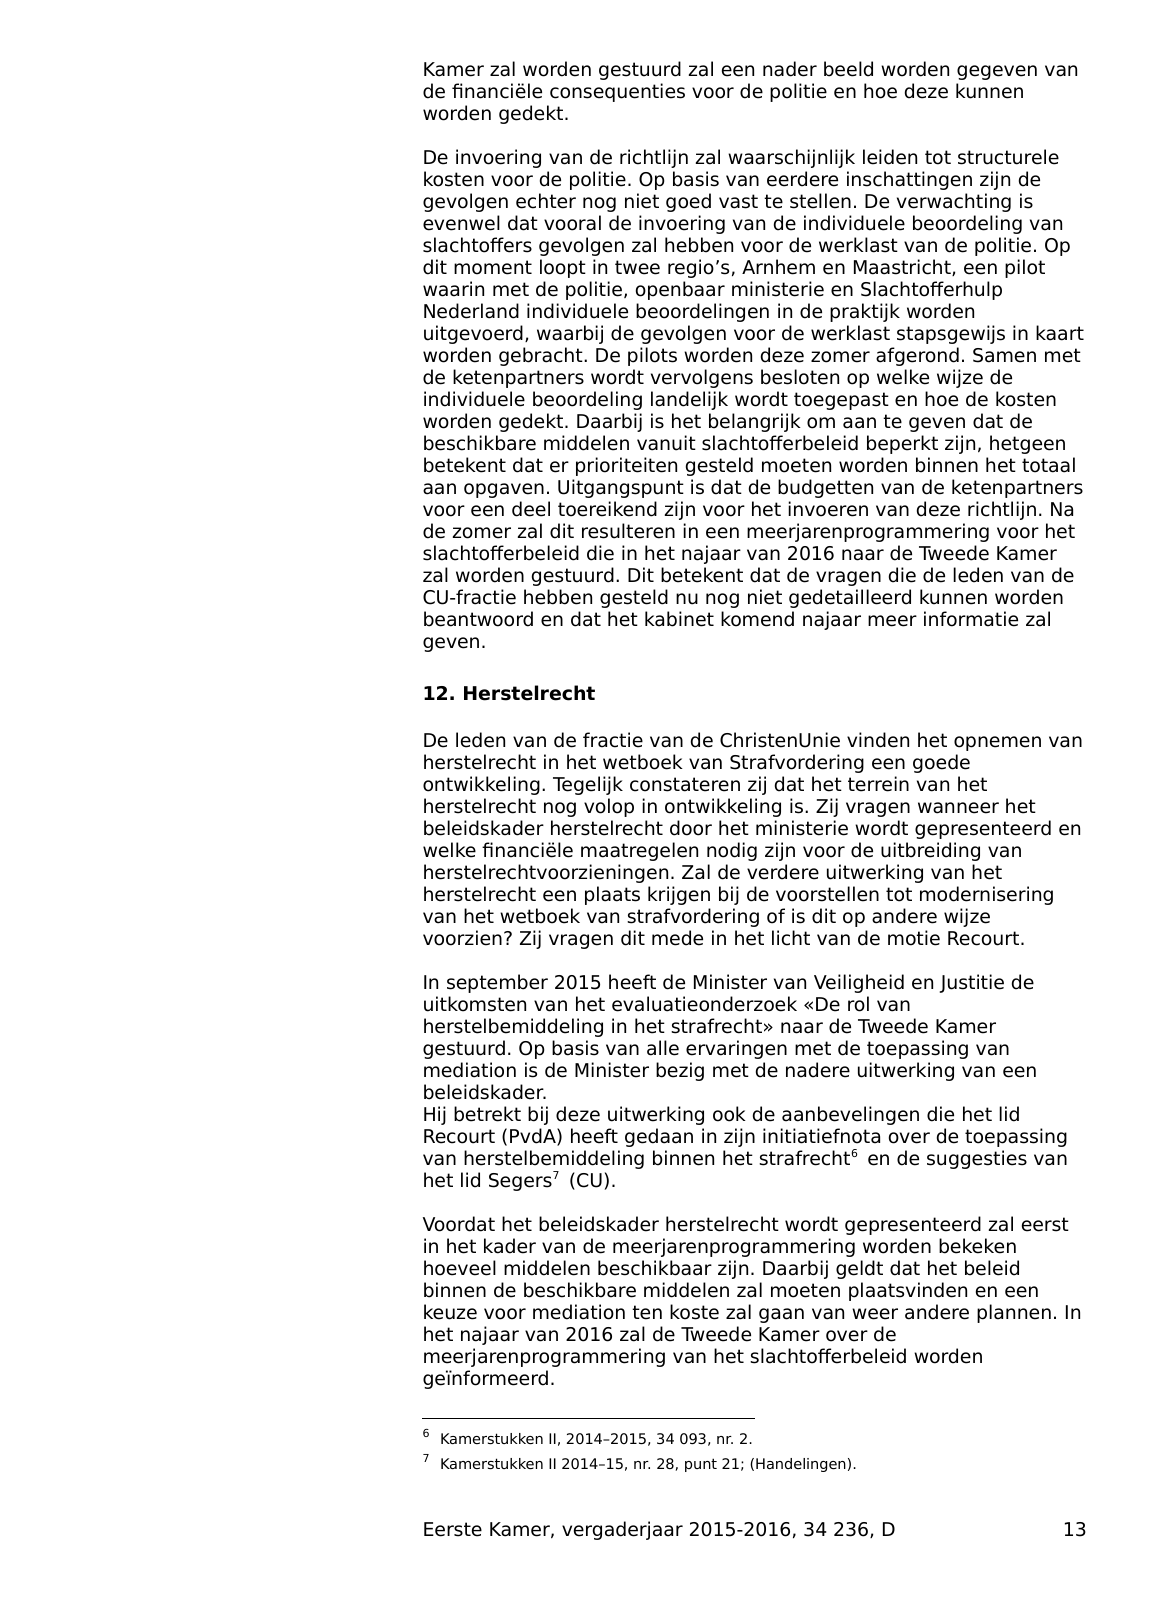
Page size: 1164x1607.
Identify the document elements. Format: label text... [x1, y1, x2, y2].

text Voordat het beleidskader herstelrecht wordt gepresenteerd zal eerst in het kader van de meerjarenprogrammering worden bekeken hoeveel middelen beschikbaar zijn. Daarbij geldt dat het beleid binnen de beschikbare middelen zal moeten plaatsvinden en een keuze voor mediation ten koste zal gaan van weer andere plannen. In het najaar van 2016 zal de Tweede Kamer over de meerjarenprogrammering van het slachtofferbeleid worden geïnformeerd. [422, 1214, 1087, 1389]
text Kamerstukken II, 2014–2015, 34 093, nr. 2. [422, 1427, 1087, 1449]
text In september 2015 heeft de Minister van Veiligheid en Justitie de uitkomsten van het evaluatieonderzoek «De rol van herstelbemiddeling in het strafrecht» naar de Tweede Kamer gestuurd. Op basis van alle ervaringen met de toepassing van mediation is de Minister bezig met de nadere uitwerking van een beleidskader. [422, 972, 1087, 1103]
subtitle 12. Herstelrecht [422, 683, 1087, 705]
text Kamer zal worden gestuurd zal een nader beeld worden gegeven van de financiële consequenties voor de politie en hoe deze kunnen worden gedekt. [422, 59, 1087, 125]
text Hij betrekt bij deze uitwerking ook de aanbevelingen die het lid Recourt (PvdA) heeft gedaan in zijn initiatiefnota over de toepassing van herstelbemiddeling binnen het strafrecht en de suggesties van het lid Segers (CU). [422, 1103, 1087, 1191]
text De leden van de fractie van de ChristenUnie vinden het opnemen van herstelrecht in het wetboek van Strafvordering een goede ontwikkeling. Tegelijk constateren zij dat het terrein van het herstelrecht nog volop in ontwikkeling is. Zij vragen wanneer het beleidskader herstelrecht door het ministerie wordt gepresenteerd en welke financiële maatregelen nodig zijn voor de uitbreiding van herstelrechtvoorzieningen. Zal de verdere uitwerking van het herstelrecht een plaats krijgen bij de voorstellen tot modernisering van het wetboek van strafvordering of is dit op andere wijze voorzien? Zij vragen dit mede in het licht van de motie Recourt. [422, 730, 1087, 949]
text De invoering van de richtlijn zal waarschijnlijk leiden tot structurele kosten voor de politie. Op basis van eerdere inschattingen zijn de gevolgen echter nog niet goed vast te stellen. De verwachting is evenwel dat vooral de invoering van de individuele beoordeling van slachtoffers gevolgen zal hebben voor de werklast van de politie. Op dit moment loopt in twee regio’s, Arnhem en Maastricht, een pilot waarin met de politie, openbaar ministerie en Slachtofferhulp Nederland individuele beoordelingen in de praktijk worden uitgevoerd, waarbij de gevolgen voor de werklast stapsgewijs in kaart worden gebracht. De pilots worden deze zomer afgerond. Samen met de ketenpartners wordt vervolgens besloten op welke wijze de individuele beoordeling landelijk wordt toegepast en hoe de kosten worden gedekt. Daarbij is het belangrijk om aan te geven dat de beschikbare middelen vanuit slachtofferbeleid beperkt zijn, hetgeen betekent dat er prioriteiten gesteld moeten worden binnen het totaal aan opgaven. Uitgangspunt is dat de budgetten van de ketenpartners voor een deel toereikend zijn voor het invoeren van deze richtlijn. Na de zomer zal dit resulteren in een meerjarenprogrammering voor het slachtofferbeleid die in het najaar van 2016 naar de Tweede Kamer zal worden gestuurd. Dit betekent dat de vragen die de leden van de CU-fractie hebben gesteld nu nog niet gedetailleerd kunnen worden beantwoord en dat het kabinet komend najaar meer informatie zal geven. [422, 147, 1087, 653]
text Kamerstukken II 2014–15, nr. 28, punt 21; (Handelingen). [422, 1452, 1087, 1474]
